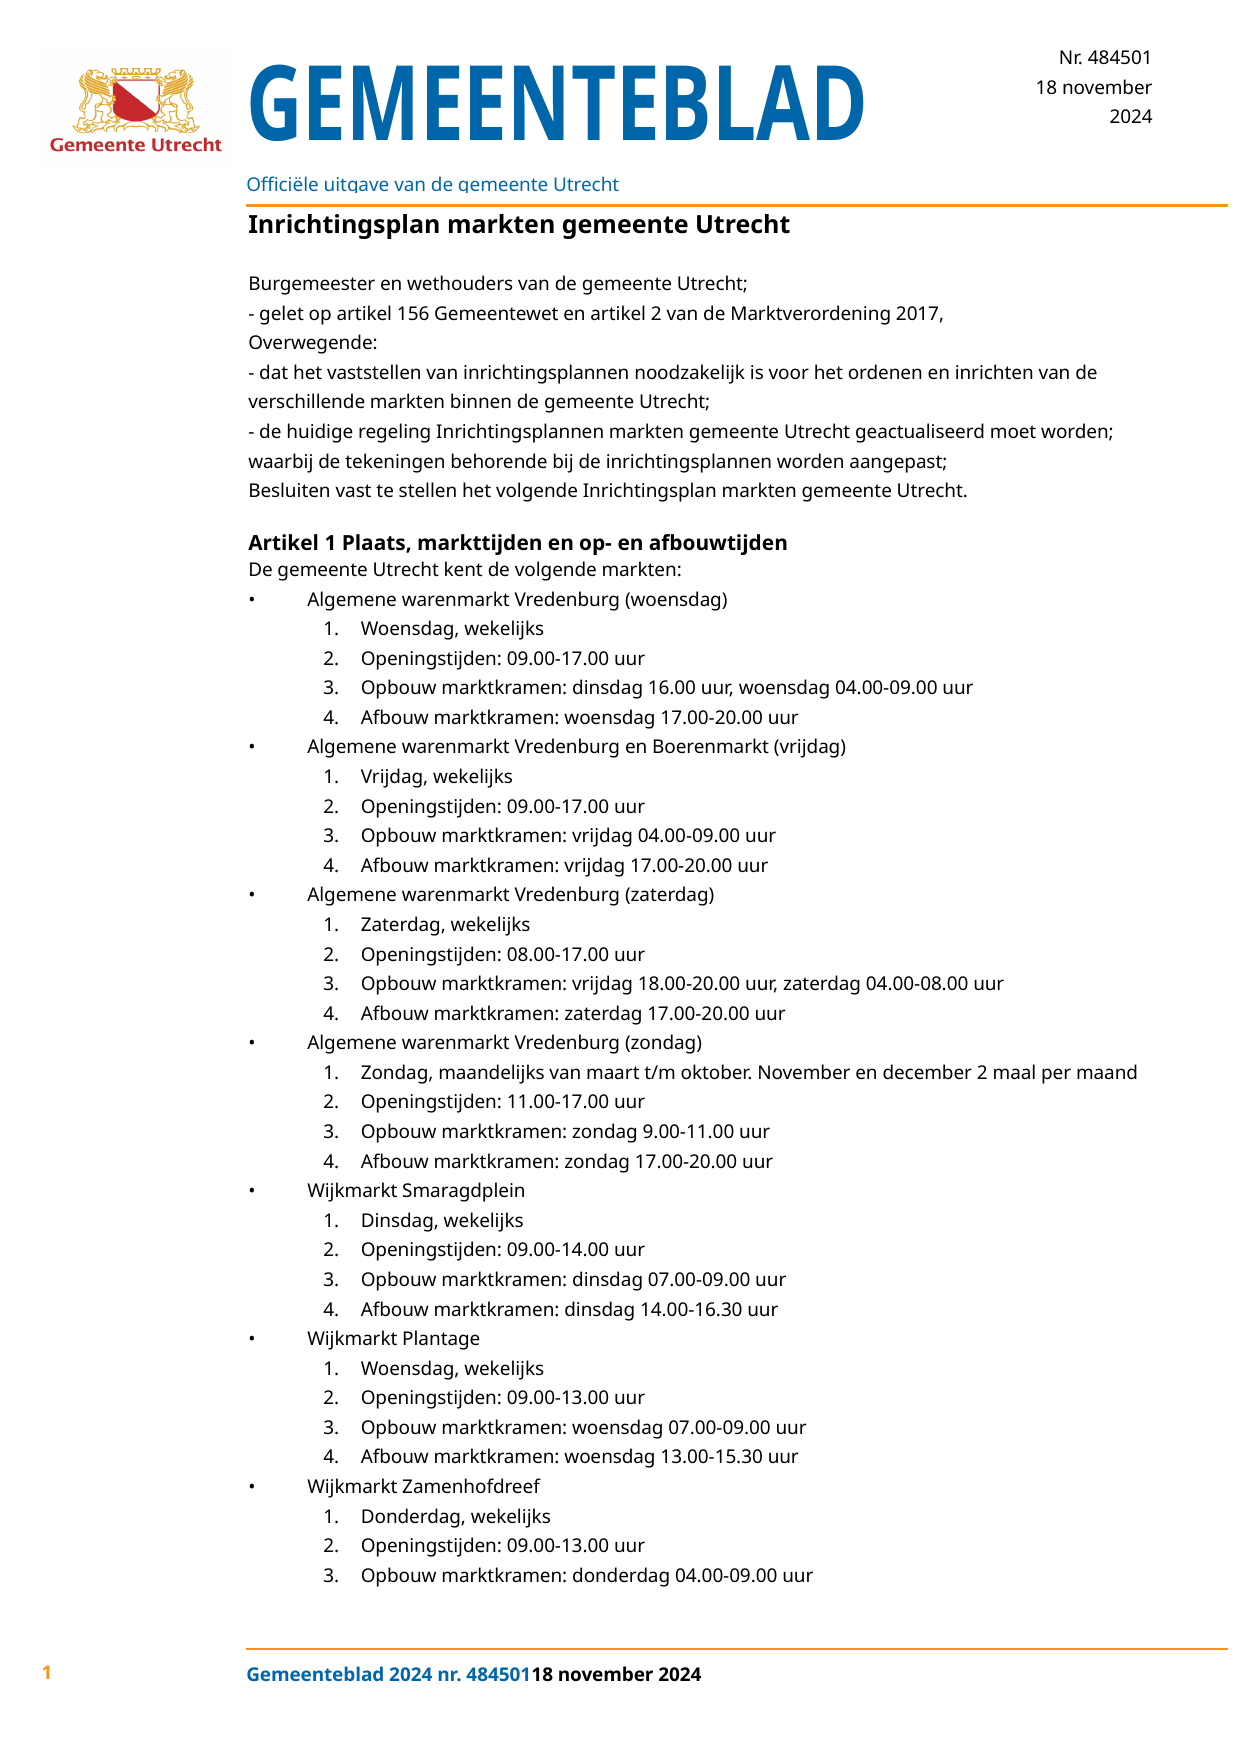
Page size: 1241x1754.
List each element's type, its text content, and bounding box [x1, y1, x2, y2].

list Openingstijden: 09.00-17.00 uur [323, 645, 1152, 671]
text Burgemeester en wethouders van de gemeente Utrecht; [248, 270, 1152, 296]
list Zondag, maandelijks van maart t/m oktober. November en december 2 maal per maand [323, 1059, 1152, 1085]
text Artikel 1 Plaats, markttijden en op- en afbouwtijden [248, 528, 1152, 556]
list Opbouw marktkramen: vrijdag 18.00-20.00 uur, zaterdag 04.00-08.00 uur [323, 970, 1152, 996]
list Afbouw marktkramen: woensdag 13.00-15.30 uur [323, 1444, 1152, 1469]
text Inrichtingsplan markten gemeente Utrecht [248, 207, 1152, 241]
list Afbouw marktkramen: zondag 17.00-20.00 uur [323, 1148, 1152, 1174]
list Algemene warenmarkt Vredenburg en Boerenmarkt (vrijdag) [248, 734, 1152, 759]
list Woensdag, wekelijks [323, 615, 1152, 641]
list Opbouw marktkramen: dinsdag 07.00-09.00 uur [323, 1266, 1152, 1292]
list Algemene warenmarkt Vredenburg (zaterdag) [248, 882, 1152, 907]
list Vrijdag, wekelijks [323, 763, 1152, 789]
list Openingstijden: 11.00-17.00 uur [323, 1089, 1152, 1114]
list Openingstijden: 09.00-13.00 uur [323, 1384, 1152, 1410]
list Opbouw marktkramen: woensdag 07.00-09.00 uur [323, 1414, 1152, 1440]
text Overwegende: [248, 329, 1152, 355]
list Woensdag, wekelijks [323, 1355, 1152, 1381]
text De gemeente Utrecht kent de volgende markten: [248, 556, 1152, 582]
list Opbouw marktkramen: dinsdag 16.00 uur, woensdag 04.00-09.00 uur [323, 674, 1152, 700]
list Wijkmarkt Zamenhofdreef [248, 1473, 1152, 1499]
list Openingstijden: 09.00-14.00 uur [323, 1237, 1152, 1262]
list Zaterdag, wekelijks [323, 911, 1152, 937]
list Algemene warenmarkt Vredenburg (zondag) [248, 1029, 1152, 1055]
list Openingstijden: 08.00-17.00 uur [323, 941, 1152, 967]
text - de huidige regeling Inrichtingsplannen markten gemeente Utrecht geactualiseerd moet worden; waarbij de tekeningen behorende bij de inrichtingsplannen worden aangepast; [248, 418, 1152, 473]
list Afbouw marktkramen: vrijdag 17.00-20.00 uur [323, 852, 1152, 878]
picture [41, 47, 231, 172]
text - dat het vaststellen van inrichtingsplannen noodzakelijk is voor het ordenen en inrichten van de verschillende markten binnen de gemeente Utrecht; [248, 359, 1152, 414]
text - gelet op artikel 156 Gemeentewet en artikel 2 van de Marktverordening 2017, [248, 300, 1152, 326]
list Openingstijden: 09.00-13.00 uur [323, 1532, 1152, 1558]
text Besluiten vast te stellen het volgende Inrichtingsplan markten gemeente Utrecht. [248, 477, 1152, 503]
list Afbouw marktkramen: zaterdag 17.00-20.00 uur [323, 1000, 1152, 1026]
list Opbouw marktkramen: vrijdag 04.00-09.00 uur [323, 822, 1152, 848]
list Opbouw marktkramen: donderdag 04.00-09.00 uur [323, 1562, 1152, 1588]
list Wijkmarkt Plantage [248, 1325, 1152, 1351]
list Openingstijden: 09.00-17.00 uur [323, 793, 1152, 819]
list Afbouw marktkramen: dinsdag 14.00-16.30 uur [323, 1296, 1152, 1322]
list Wijkmarkt Smaragdplein [248, 1177, 1152, 1203]
list Algemene warenmarkt Vredenburg (woensdag) [248, 586, 1152, 612]
list Dinsdag, wekelijks [323, 1207, 1152, 1233]
list Afbouw marktkramen: woensdag 17.00-20.00 uur [323, 704, 1152, 730]
list Donderdag, wekelijks [323, 1503, 1152, 1529]
list Opbouw marktkramen: zondag 9.00-11.00 uur [323, 1118, 1152, 1144]
